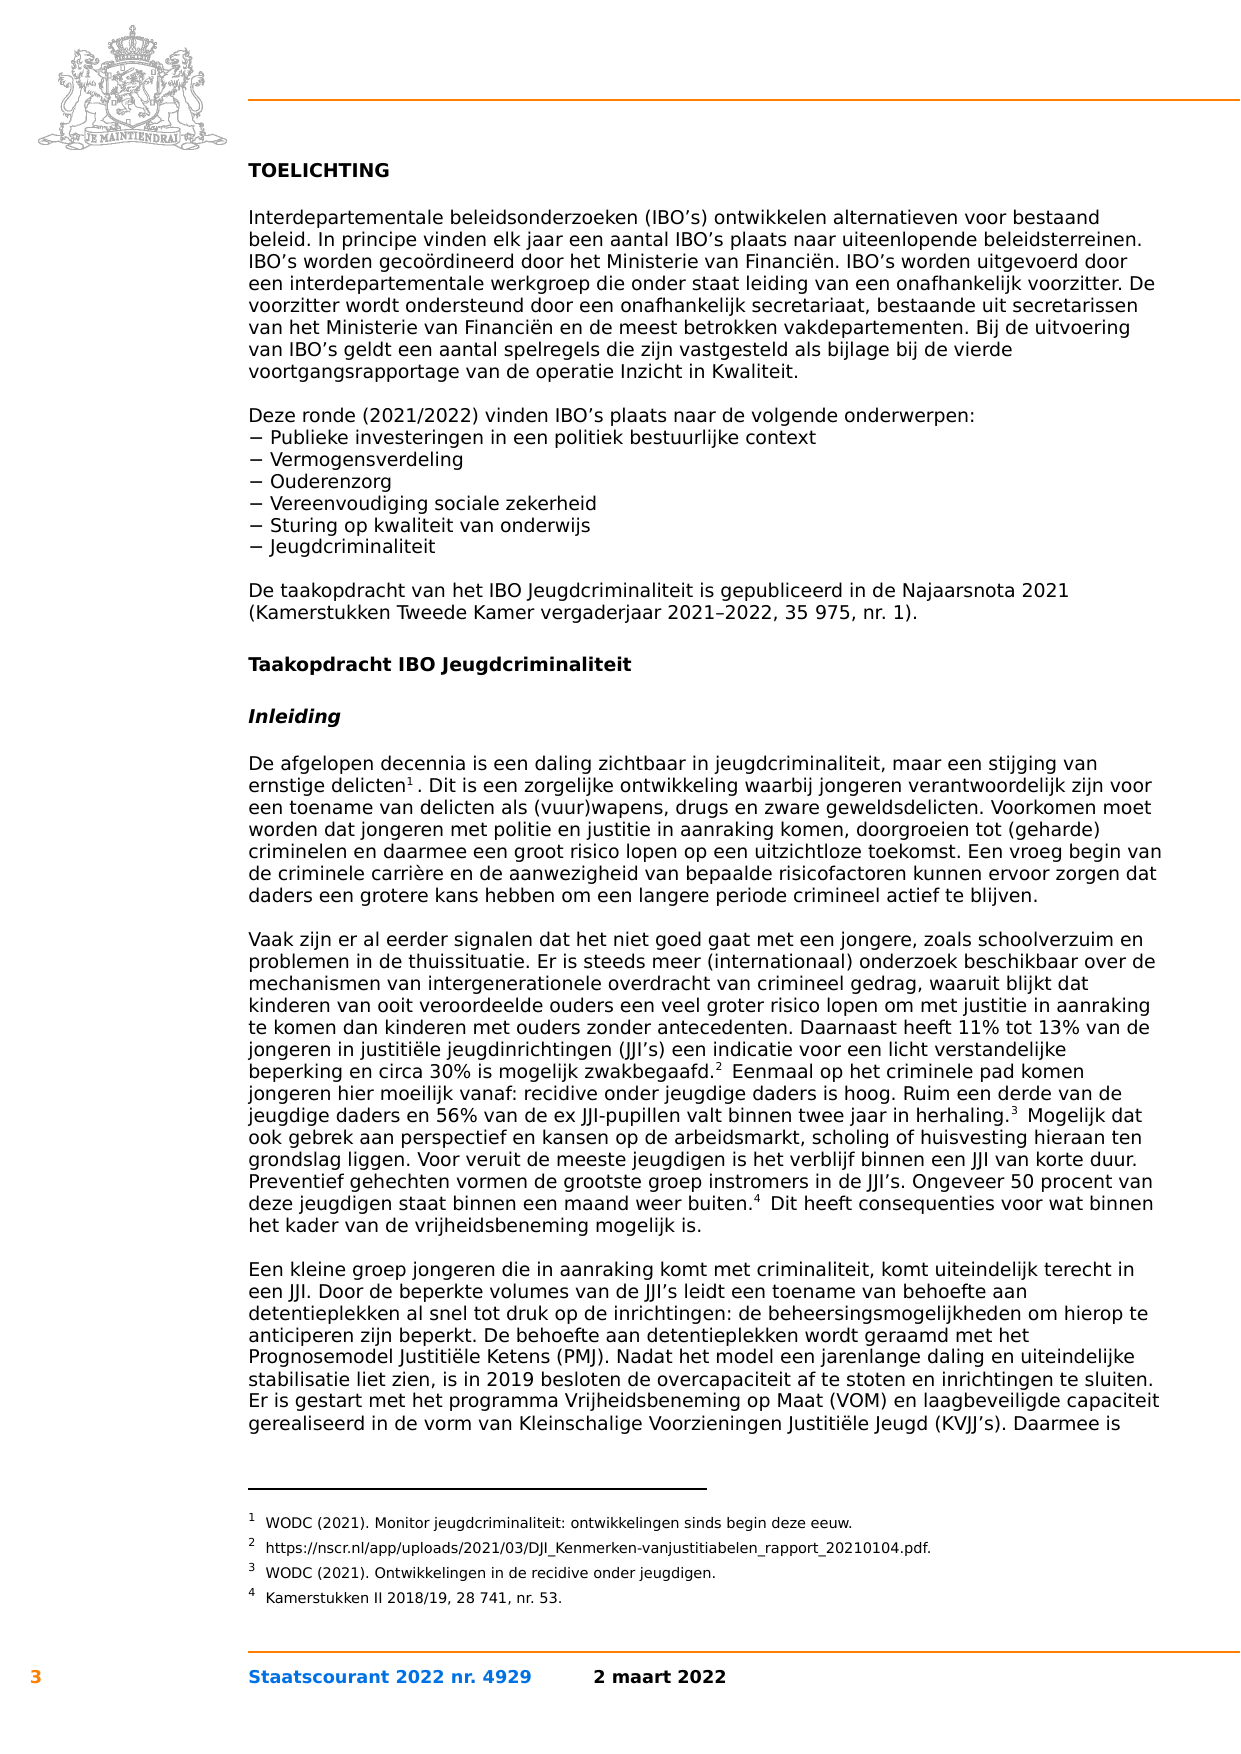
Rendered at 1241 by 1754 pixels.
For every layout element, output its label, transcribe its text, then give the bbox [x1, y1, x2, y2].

text WODC (2021). Monitor jeugdcriminaliteit: ontwikkelingen sinds begin deze eeuw. [248, 1511, 1163, 1533]
text https://nscr.nl/app/uploads/2021/03/DJI_Kenmerken-vanjustitiabelen_rapport_20210104.pdf. [248, 1536, 1163, 1558]
text − Ouderenzorg [248, 471, 1163, 492]
text Interdepartementale beleidsonderzoeken (IBO’s) ontwikkelen alternatieven voor bestaand beleid. In principe vinden elk jaar een aantal IBO’s plaats naar uiteenlopende beleidsterreinen. IBO’s worden gecoördineerd door het Ministerie van Financiën. IBO’s worden uitgevoerd door een interdepartementale werkgroep die onder staat leiding van een onafhankelijk voorzitter. De voorzitter wordt ondersteund door een onafhankelijk secretariaat, bestaande uit secretarissen van het Ministerie van Financiën en de meest betrokken vakdepartementen. Bij de uitvoering van IBO’s geldt een aantal spelregels die zijn vastgesteld als bijlage bij de vierde voortgangsrapportage van de operatie Inzicht in Kwaliteit. [248, 207, 1163, 383]
text − Vermogensverdeling [248, 448, 1163, 471]
text − Vereenvoudiging sociale zekerheid [248, 492, 1163, 514]
text − Sturing op kwaliteit van onderwijs [248, 514, 1163, 536]
text Kamerstukken II 2018/19, 28 741, nr. 53. [248, 1586, 1163, 1608]
text Een kleine groep jongeren die in aanraking komt met criminaliteit, komt uiteindelijk terecht in een JJI. Door de beperkte volumes van de JJI’s leidt een toename van behoefte aan detentieplekken al snel tot druk op de inrichtingen: de beheersingsmogelijkheden om hierop te anticiperen zijn beperkt. De behoefte aan detentieplekken wordt geraamd met het Prognosemodel Justitiële Ketens (PMJ). Nadat het model een jarenlange daling en uiteindelijke stabilisatie liet zien, is in 2019 besloten de overcapaciteit af te stoten en inrichtingen te sluiten. Er is gestart met het programma Vrijheidsbeneming op Maat (VOM) en laagbeveiligde capaciteit gerealiseerd in de vorm van Kleinschalige Voorzieningen Justitiële Jeugd (KVJJ’s). Daarmee is [248, 1258, 1163, 1434]
text De afgelopen decennia is een daling zichtbaar in jeugdcriminaliteit, maar een stijging van ernstige delicten. Dit is een zorgelijke ontwikkeling waarbij jongeren verantwoordelijk zijn voor een toename van delicten als (vuur)wapens, drugs en zware geweldsdelicten. Voorkomen moet worden dat jongeren met politie en justitie in aanraking komen, doorgroeien tot (geharde) criminelen en daarmee een groot risico lopen op een uitzichtloze toekomst. Een vroeg begin van de criminele carrière en de aanwezigheid van bepaalde risicofactoren kunnen ervoor zorgen dat daders een grotere kans hebben om een langere periode crimineel actief te blijven. [248, 753, 1163, 907]
text − Publieke investeringen in een politiek bestuurlijke context [248, 427, 1163, 448]
subtitle Taakopdracht IBO Jeugdcriminaliteit [248, 654, 1163, 676]
text − Jeugdcriminaliteit [248, 536, 1163, 558]
text Deze ronde (2021/2022) vinden IBO’s plaats naar de volgende onderwerpen: [248, 404, 1163, 427]
picture [38, 25, 227, 150]
subtitle TOELICHTING [248, 160, 1163, 182]
subtitle Inleiding [248, 706, 1163, 728]
text Vaak zijn er al eerder signalen dat het niet goed gaat met een jongere, zoals schoolverzuim en problemen in de thuissituatie. Er is steeds meer (internationaal) onderzoek beschikbaar over de mechanismen van intergenerationele overdracht van crimineel gedrag, waaruit blijkt dat kinderen van ooit veroordeelde ouders een veel groter risico lopen om met justitie in aanraking te komen dan kinderen met ouders zonder antecedenten. Daarnaast heeft 11% tot 13% van de jongeren in justitiële jeugdinrichtingen (JJI’s) een indicatie voor een licht verstandelijke beperking en circa 30% is mogelijk zwakbegaafd. Eenmaal op het criminele pad komen jongeren hier moeilijk vanaf: recidive onder jeugdige daders is hoog. Ruim een derde van de jeugdige daders en 56% van de ex JJI-pupillen valt binnen twee jaar in herhaling. Mogelijk dat ook gebrek aan perspectief en kansen op de arbeidsmarkt, scholing of huisvesting hieraan ten grondslag liggen. Voor veruit de meeste jeugdigen is het verblijf binnen een JJI van korte duur. Preventief gehechten vormen de grootste groep instromers in de JJI’s. Ongeveer 50 procent van deze jeugdigen staat binnen een maand weer buiten. Dit heeft consequenties voor wat binnen het kader van de vrijheidsbeneming mogelijk is. [248, 929, 1163, 1237]
text WODC (2021). Ontwikkelingen in de recidive onder jeugdigen. [248, 1561, 1163, 1583]
text De taakopdracht van het IBO Jeugdcriminaliteit is gepubliceerd in de Najaarsnota 2021 (Kamerstukken Tweede Kamer vergaderjaar 2021–2022, 35 975, nr. 1). [248, 580, 1163, 624]
